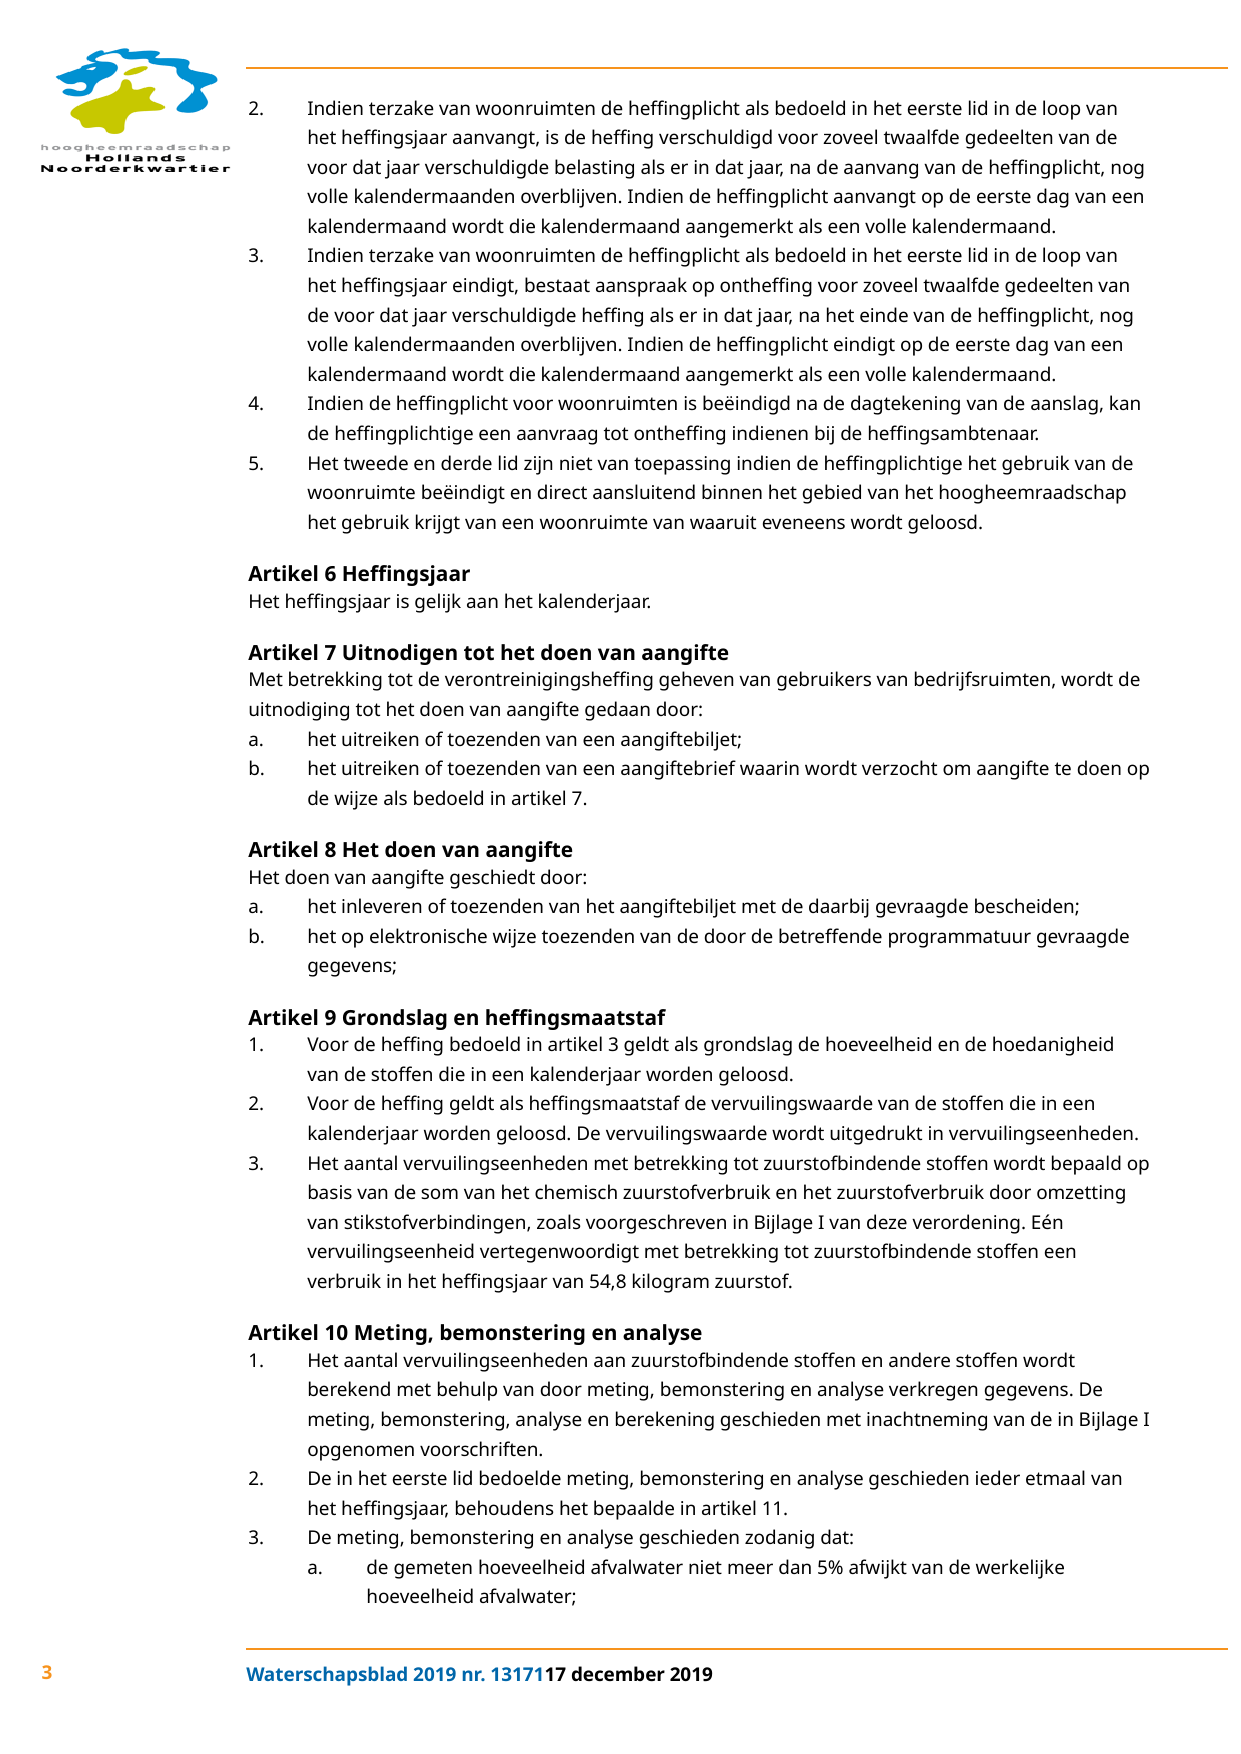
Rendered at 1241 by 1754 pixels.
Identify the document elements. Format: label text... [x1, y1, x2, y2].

text Met betrekking tot de verontreinigingsheffing geheven van gebruikers van bedrijfsruimten, wordt de uitnodiging tot het doen van aangifte gedaan door: [248, 667, 1152, 722]
list Het aantal vervuilingseenheden aan zuurstofbindende stoffen en andere stoffen wordt berekend met behulp van door meting, bemonstering en analyse verkregen gegevens. De meting, bemonstering, analyse en berekening geschieden met inachtneming van de in Bijlage I opgenomen voorschriften. [248, 1347, 1152, 1461]
text Artikel 9 Grondslag en heffingsmaatstaf [248, 1003, 1152, 1031]
list De in het eerste lid bedoelde meting, bemonstering en analyse geschieden ieder etmaal van het heffingsjaar, behoudens het bepaalde in artikel 11. [248, 1465, 1152, 1521]
text Het doen van aangifte geschiedt door: [248, 864, 1152, 889]
list het uitreiken of toezenden van een aangiftebrief waarin wordt verzocht om aangifte te doen op de wijze als bedoeld in artikel 7. [248, 755, 1152, 811]
text Artikel 10 Meting, bemonstering en analyse [248, 1318, 1152, 1347]
text Artikel 8 Het doen van aangifte [248, 835, 1152, 864]
list Het tweede en derde lid zijn niet van toepassing indien de heffingplichtige het gebruik van de woonruimte beëindigt en direct aansluitend binnen het gebied van het hoogheemraadschap het gebruik krijgt van een woonruimte van waaruit eveneens wordt geloosd. [248, 450, 1152, 535]
text Artikel 7 Uitnodigen tot het doen van aangifte [248, 638, 1152, 667]
list Indien de heffingplicht voor woonruimten is beëindigd na de dagtekening van de aanslag, kan de heffingplichtige een aanvraag tot ontheffing indienen bij de heffingsambtenaar. [248, 391, 1152, 446]
list het uitreiken of toezenden van een aangiftebiljet; [248, 726, 1152, 752]
list Het aantal vervuilingseenheden met betrekking tot zuurstofbindende stoffen wordt bepaald op basis van de som van het chemisch zuurstofverbruik en het zuurstofverbruik door omzetting van stikstofverbindingen, zoals voorgeschreven in Bijlage I van deze verordening. Eén vervuilingseenheid vertegenwoordigt met betrekking tot zuurstofbindende stoffen een verbruik in het heffingsjaar van 54,8 kilogram zuurstof. [248, 1150, 1152, 1294]
list het op elektronische wijze toezenden van de door de betreffende programmatuur gevraagde gegevens; [248, 923, 1152, 978]
text Het heffingsjaar is gelijk aan het kalenderjaar. [248, 588, 1152, 613]
list het inleveren of toezenden van het aangiftebiljet met de daarbij gevraagde bescheiden; [248, 893, 1152, 919]
list Indien terzake van woonruimten de heffingplicht als bedoeld in het eerste lid in de loop van het heffingsjaar aanvangt, is de heffing verschuldigd voor zoveel twaalfde gedeelten van de voor dat jaar verschuldigde belasting als er in dat jaar, na de aanvang van de heffingplicht, nog volle kalendermaanden overblijven. Indien de heffingplicht aanvangt op de eerste dag van een kalendermaand wordt die kalendermaand aangemerkt als een volle kalendermaand. [248, 95, 1152, 239]
list Voor de heffing geldt als heffingsmaatstaf de vervuilingswaarde van de stoffen die in een kalenderjaar worden geloosd. De vervuilingswaarde wordt uitgedrukt in vervuilingseenheden. [248, 1091, 1152, 1146]
list Indien terzake van woonruimten de heffingplicht als bedoeld in het eerste lid in de loop van het heffingsjaar eindigt, bestaat aanspraak op ontheffing voor zoveel twaalfde gedeelten van de voor dat jaar verschuldigde heffing als er in dat jaar, na het einde van de heffingplicht, nog volle kalendermaanden overblijven. Indien de heffingplicht eindigt op de eerste dag van een kalendermaand wordt die kalendermaand aangemerkt als een volle kalendermaand. [248, 243, 1152, 387]
list de gemeten hoeveelheid afvalwater niet meer dan 5% afwijkt van de werkelijke hoeveelheid afvalwater; [307, 1554, 1152, 1609]
list Voor de heffing bedoeld in artikel 3 geldt als grondslag de hoeveelheid en de hoedanigheid van de stoffen die in een kalenderjaar worden geloosd. [248, 1031, 1152, 1087]
text Artikel 6 Heffingsjaar [248, 559, 1152, 588]
picture [41, 47, 231, 172]
list De meting, bemonstering en analyse geschieden zodanig dat: [248, 1524, 1152, 1550]
